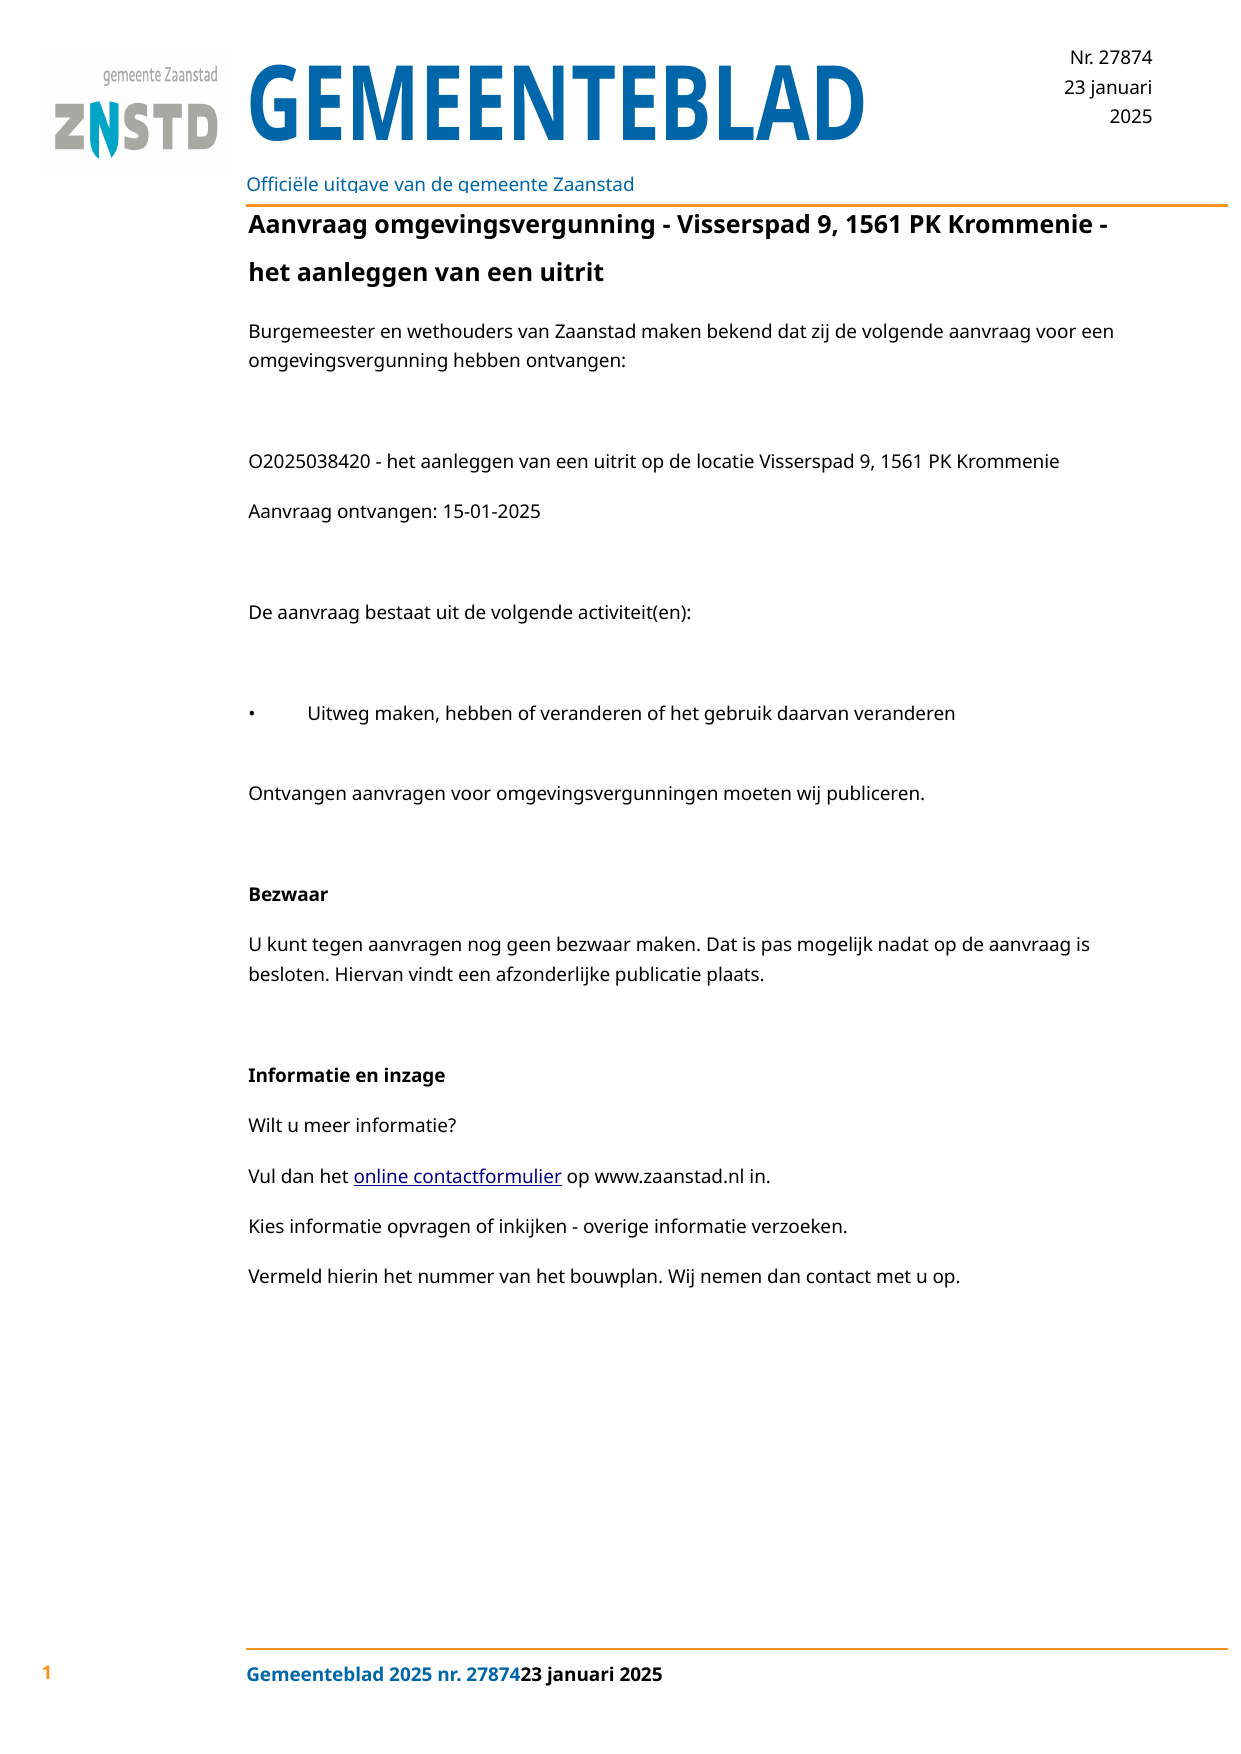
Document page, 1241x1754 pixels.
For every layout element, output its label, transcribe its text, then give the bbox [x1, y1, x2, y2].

text Bezwaar [248, 881, 1152, 907]
text Informatie en inzage [248, 1062, 1152, 1088]
text O2025038420 - het aanleggen van een uitrit op de locatie Visserspad 9, 1561 PK Krommenie [248, 448, 1152, 474]
list Uitweg maken, hebben of veranderen of het gebruik daarvan veranderen [248, 700, 1152, 726]
text Burgemeester en wethouders van Zaanstad maken bekend dat zij de volgende aanvraag voor een omgevingsvergunning hebben ontvangen: [248, 318, 1152, 373]
text De aanvraag bestaat uit de volgende activiteit(en): [248, 599, 1152, 625]
text U kunt tegen aanvragen nog geen bezwaar maken. Dat is pas mogelijk nadat op de aanvraag is besloten. Hiervan vindt een afzonderlijke publicatie plaats. [248, 932, 1152, 987]
picture [41, 47, 231, 172]
text Aanvraag ontvangen: 15-01-2025 [248, 499, 1152, 524]
text Vermeld hierin het nummer van het bouwplan. Wij nemen dan contact met u op. [248, 1264, 1152, 1289]
text Vul dan het online contactformulier op www.zaanstad.nl in. [248, 1163, 1152, 1189]
text Aanvraag omgevingsvergunning - Visserspad 9, 1561 PK Krommenie - het aanleggen van een uitrit [248, 207, 1152, 288]
text Ontvangen aanvragen voor omgevingsvergunningen moeten wij publiceren. [248, 780, 1152, 806]
text Kies informatie opvragen of inkijken - overige informatie verzoeken. [248, 1213, 1152, 1239]
text Wilt u meer informatie? [248, 1112, 1152, 1138]
